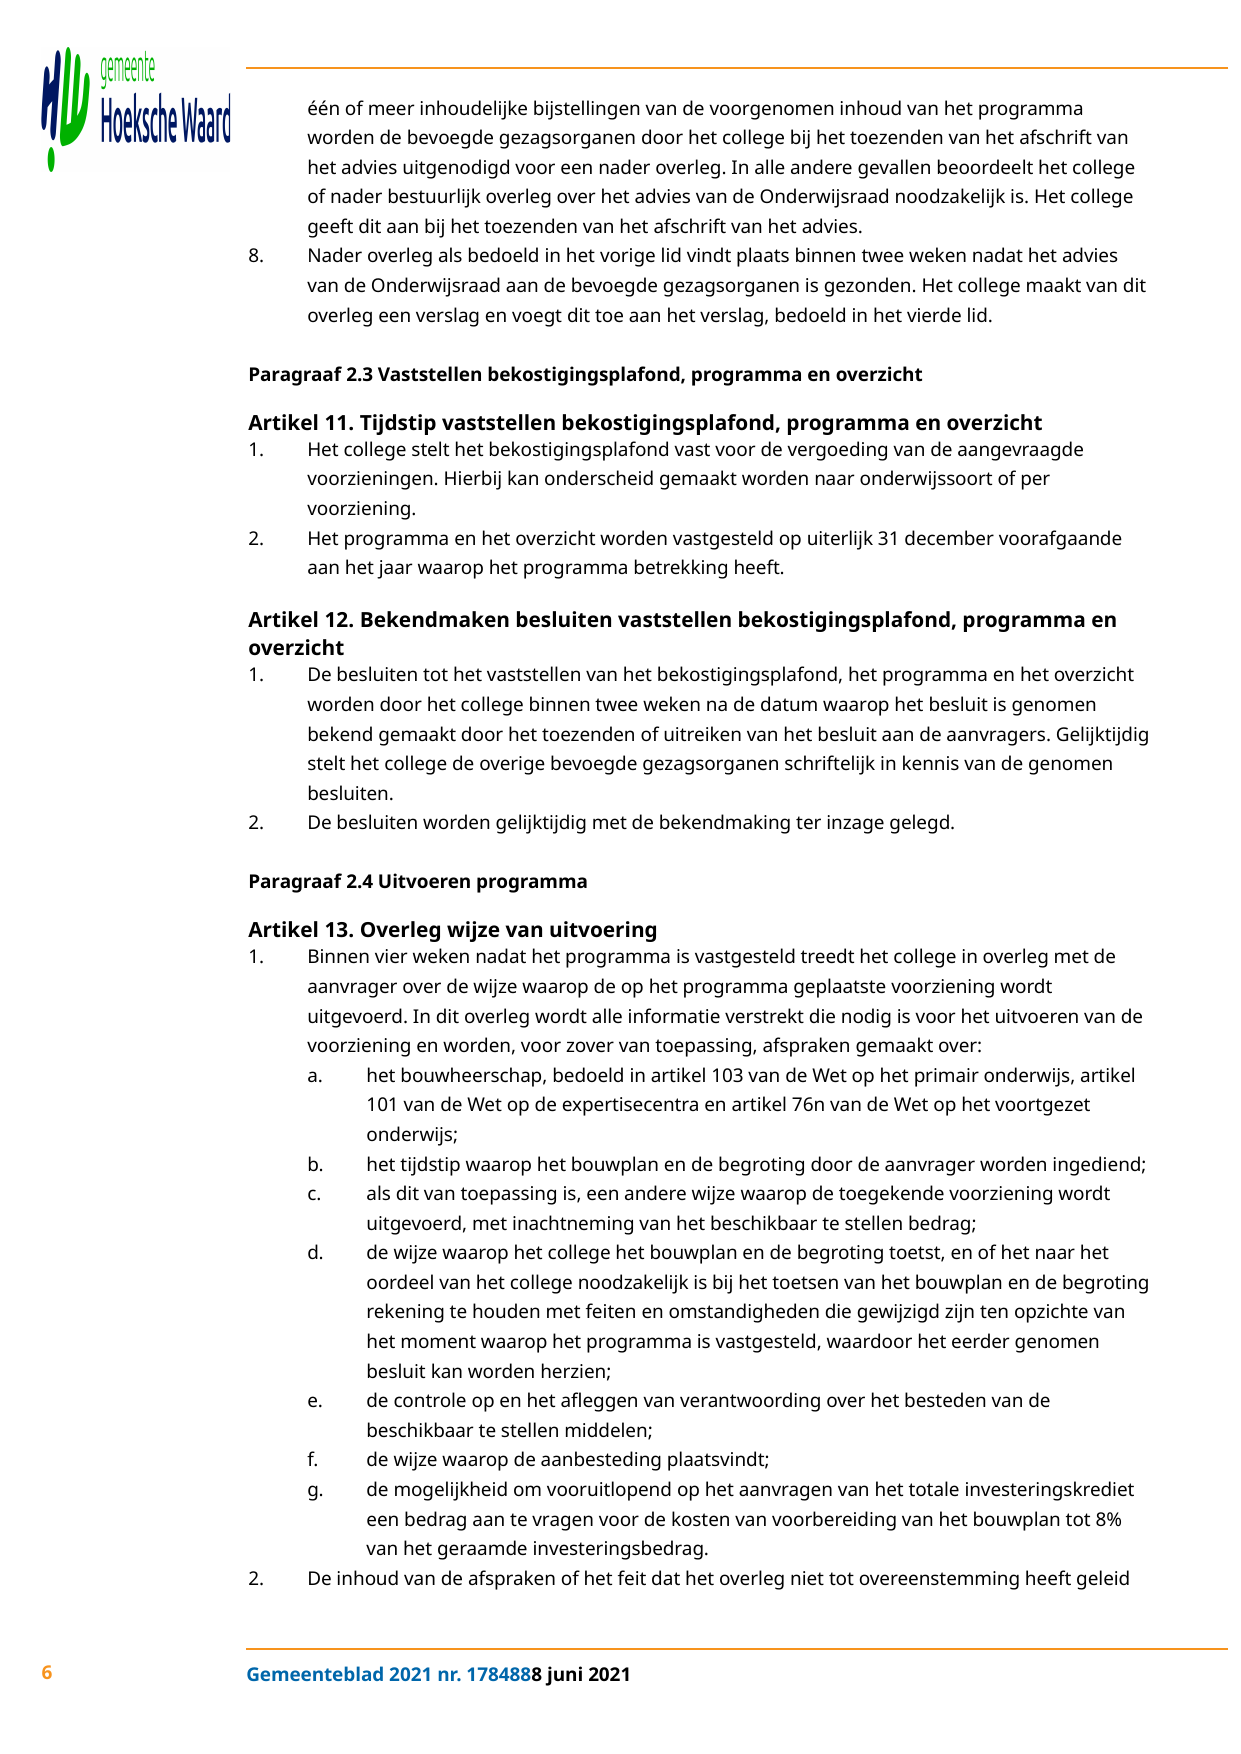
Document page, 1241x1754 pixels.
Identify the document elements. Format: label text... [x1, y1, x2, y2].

list als dit van toepassing is, een andere wijze waarop de toegekende voorziening wordt uitgevoerd, met inachtneming van het beschikbaar te stellen bedrag; [307, 1180, 1152, 1236]
list Binnen vier weken nadat het programma is vastgesteld treedt het college in overleg met de aanvrager over de wijze waarop de op het programma geplaatste voorziening wordt uitgevoerd. In dit overleg wordt alle informatie verstrekt die nodig is voor het uitvoeren van de voorziening en worden, voor zover van toepassing, afspraken gemaakt over: [248, 944, 1152, 1058]
text Artikel 13. Overleg wijze van uitvoering [248, 915, 1152, 944]
list één of meer inhoudelijke bijstellingen van de voorgenomen inhoud van het programma worden de bevoegde gezagsorganen door het college bij het toezenden van het afschrift van het advies uitgenodigd voor een nader overleg. In alle andere gevallen beoordeelt het college of nader bestuurlijk overleg over het advies van de Onderwijsraad noodzakelijk is. Het college geeft dit aan bij het toezenden van het afschrift van het advies. [248, 95, 1152, 239]
list De besluiten worden gelijktijdig met de bekendmaking ter inzage gelegd. [248, 809, 1152, 835]
list de wijze waarop de aanbesteding plaatsvindt; [307, 1447, 1152, 1472]
list Het programma en het overzicht worden vastgesteld op uiterlijk 31 december voorafgaande aan het jaar waarop het programma betrekking heeft. [248, 525, 1152, 580]
list de controle op en het afleggen van verantwoording over het besteden van de beschikbaar te stellen middelen; [307, 1387, 1152, 1443]
picture [41, 47, 231, 172]
text Artikel 11. Tijdstip vaststellen bekostigingsplafond, programma en overzicht [248, 408, 1152, 436]
list het tijdstip waarop het bouwplan en de begroting door de aanvrager worden ingediend; [307, 1151, 1152, 1177]
text Artikel 12. Bekendmaken besluiten vaststellen bekostigingsplafond, programma en overzicht [248, 605, 1152, 662]
list Nader overleg als bedoeld in het vorige lid vindt plaats binnen twee weken nadat het advies van de Onderwijsraad aan de bevoegde gezagsorganen is gezonden. Het college maakt van dit overleg een verslag en voegt dit toe aan het verslag, bedoeld in het vierde lid. [248, 243, 1152, 328]
list het bouwheerschap, bedoeld in artikel 103 van de Wet op het primair onderwijs, artikel 101 van de Wet op de expertisecentra en artikel 76n van de Wet op het voortgezet onderwijs; [307, 1062, 1152, 1147]
text Paragraaf 2.3 Vaststellen bekostigingsplafond, programma en overzicht [248, 361, 1152, 387]
list Het college stelt het bekostigingsplafond vast voor de vergoeding van de aangevraagde voorzieningen. Hierbij kan onderscheid gemaakt worden naar onderwijssoort of per voorziening. [248, 436, 1152, 521]
list De besluiten tot het vaststellen van het bekostigingsplafond, het programma en het overzicht worden door het college binnen twee weken na de datum waarop het besluit is genomen bekend gemaakt door het toezenden of uitreiken van het besluit aan de aanvragers. Gelijktijdig stelt het college de overige bevoegde gezagsorganen schriftelijk in kennis van de genomen besluiten. [248, 662, 1152, 806]
text Paragraaf 2.4 Uitvoeren programma [248, 869, 1152, 894]
list de mogelijkheid om vooruitlopend op het aanvragen van het totale investeringskrediet een bedrag aan te vragen voor de kosten van voorbereiding van het bouwplan tot 8% van het geraamde investeringsbedrag. [307, 1476, 1152, 1561]
list De inhoud van de afspraken of het feit dat het overleg niet tot overeenstemming heeft geleid [248, 1565, 1152, 1591]
list de wijze waarop het college het bouwplan en de begroting toetst, en of het naar het oordeel van het college noodzakelijk is bij het toetsen van het bouwplan en de begroting rekening te houden met feiten en omstandigheden die gewijzigd zijn ten opzichte van het moment waarop het programma is vastgesteld, waardoor het eerder genomen besluit kan worden herzien; [307, 1239, 1152, 1384]
